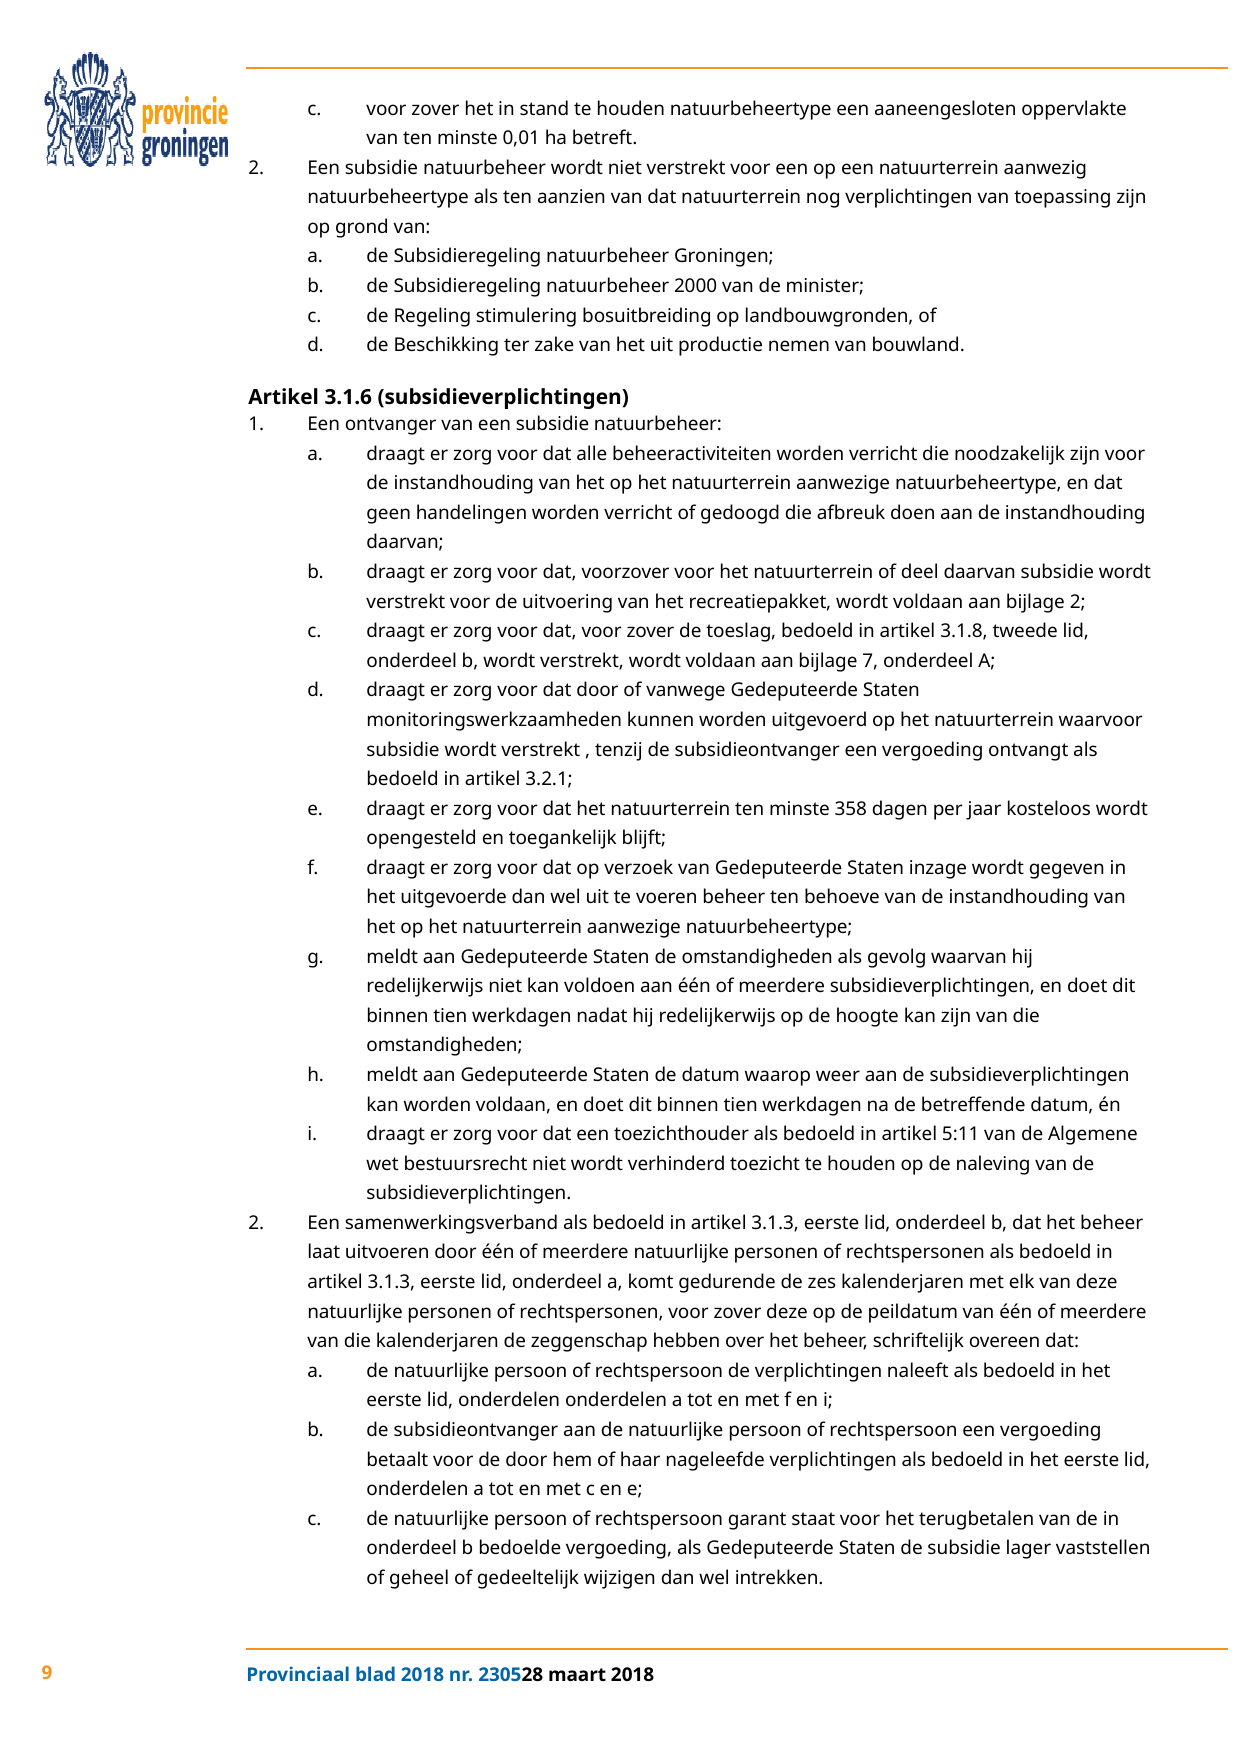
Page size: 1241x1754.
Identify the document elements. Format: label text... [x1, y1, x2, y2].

list meldt aan Gedeputeerde Staten de datum waarop weer aan de subsidieverplichtingen kan worden voldaan, en doet dit binnen tien werkdagen na de betreffende datum, én [307, 1061, 1152, 1116]
list de Beschikking ter zake van het uit productie nemen van bouwland. [307, 331, 1152, 357]
list de subsidieontvanger aan de natuurlijke persoon of rechtspersoon een vergoeding betaalt voor de door hem of haar nageleefde verplichtingen als bedoeld in het eerste lid, onderdelen a tot en met c en e; [307, 1416, 1152, 1501]
list meldt aan Gedeputeerde Staten de omstandigheden als gevolg waarvan hij redelijkerwijs niet kan voldoen aan één of meerdere subsidieverplichtingen, en doet dit binnen tien werkdagen nadat hij redelijkerwijs op de hoogte kan zijn van die omstandigheden; [307, 943, 1152, 1057]
list de Subsidieregeling natuurbeheer Groningen; [307, 243, 1152, 268]
picture [41, 47, 231, 172]
list draagt er zorg voor dat door of vanwege Gedeputeerde Staten monitoringswerkzaamheden kunnen worden uitgevoerd op het natuurterrein waarvoor subsidie wordt verstrekt , tenzij de subsidieontvanger een vergoeding ontvangt als bedoeld in artikel 3.2.1; [307, 677, 1152, 791]
text Artikel 3.1.6 (subsidieverplichtingen) [248, 382, 1152, 410]
list draagt er zorg voor dat een toezichthouder als bedoeld in artikel 5:11 van de Algemene wet bestuursrecht niet wordt verhinderd toezicht te houden op de naleving van de subsidieverplichtingen. [307, 1120, 1152, 1205]
list de Regeling stimulering bosuitbreiding op landbouwgronden, of [307, 302, 1152, 328]
list draagt er zorg voor dat het natuurterrein ten minste 358 dagen per jaar kosteloos wordt opengesteld en toegankelijk blijft; [307, 795, 1152, 850]
list draagt er zorg voor dat, voor zover de toeslag, bedoeld in artikel 3.1.8, tweede lid, onderdeel b, wordt verstrekt, wordt voldaan aan bijlage 7, onderdeel A; [307, 617, 1152, 673]
list draagt er zorg voor dat op verzoek van Gedeputeerde Staten inzage wordt gegeven in het uitgevoerde dan wel uit te voeren beheer ten behoeve van de instandhouding van het op het natuurterrein aanwezige natuurbeheertype; [307, 854, 1152, 939]
list de Subsidieregeling natuurbeheer 2000 van de minister; [307, 272, 1152, 298]
list draagt er zorg voor dat, voorzover voor het natuurterrein of deel daarvan subsidie wordt verstrekt voor de uitvoering van het recreatiepakket, wordt voldaan aan bijlage 2; [307, 558, 1152, 613]
list Een ontvanger van een subsidie natuurbeheer: [248, 410, 1152, 436]
list voor zover het in stand te houden natuurbeheertype een aaneengesloten oppervlakte van ten minste 0,01 ha betreft. [307, 95, 1152, 150]
list de natuurlijke persoon of rechtspersoon garant staat voor het terugbetalen van de in onderdeel b bedoelde vergoeding, als Gedeputeerde Staten de subsidie lager vaststellen of geheel of gedeeltelijk wijzigen dan wel intrekken. [307, 1505, 1152, 1590]
list Een subsidie natuurbeheer wordt niet verstrekt voor een op een natuurterrein aanwezig natuurbeheertype als ten aanzien van dat natuurterrein nog verplichtingen van toepassing zijn op grond van: [248, 154, 1152, 239]
list Een samenwerkingsverband als bedoeld in artikel 3.1.3, eerste lid, onderdeel b, dat het beheer laat uitvoeren door één of meerdere natuurlijke personen of rechtspersonen als bedoeld in artikel 3.1.3, eerste lid, onderdeel a, komt gedurende de zes kalenderjaren met elk van deze natuurlijke personen of rechtspersonen, voor zover deze op de peildatum van één of meerdere van die kalenderjaren de zeggenschap hebben over het beheer, schriftelijk overeen dat: [248, 1209, 1152, 1353]
list draagt er zorg voor dat alle beheeractiviteiten worden verricht die noodzakelijk zijn voor de instandhouding van het op het natuurterrein aanwezige natuurbeheertype, en dat geen handelingen worden verricht of gedoogd die afbreuk doen aan de instandhouding daarvan; [307, 440, 1152, 554]
list de natuurlijke persoon of rechtspersoon de verplichtingen naleeft als bedoeld in het eerste lid, onderdelen onderdelen a tot en met f en i; [307, 1357, 1152, 1412]
